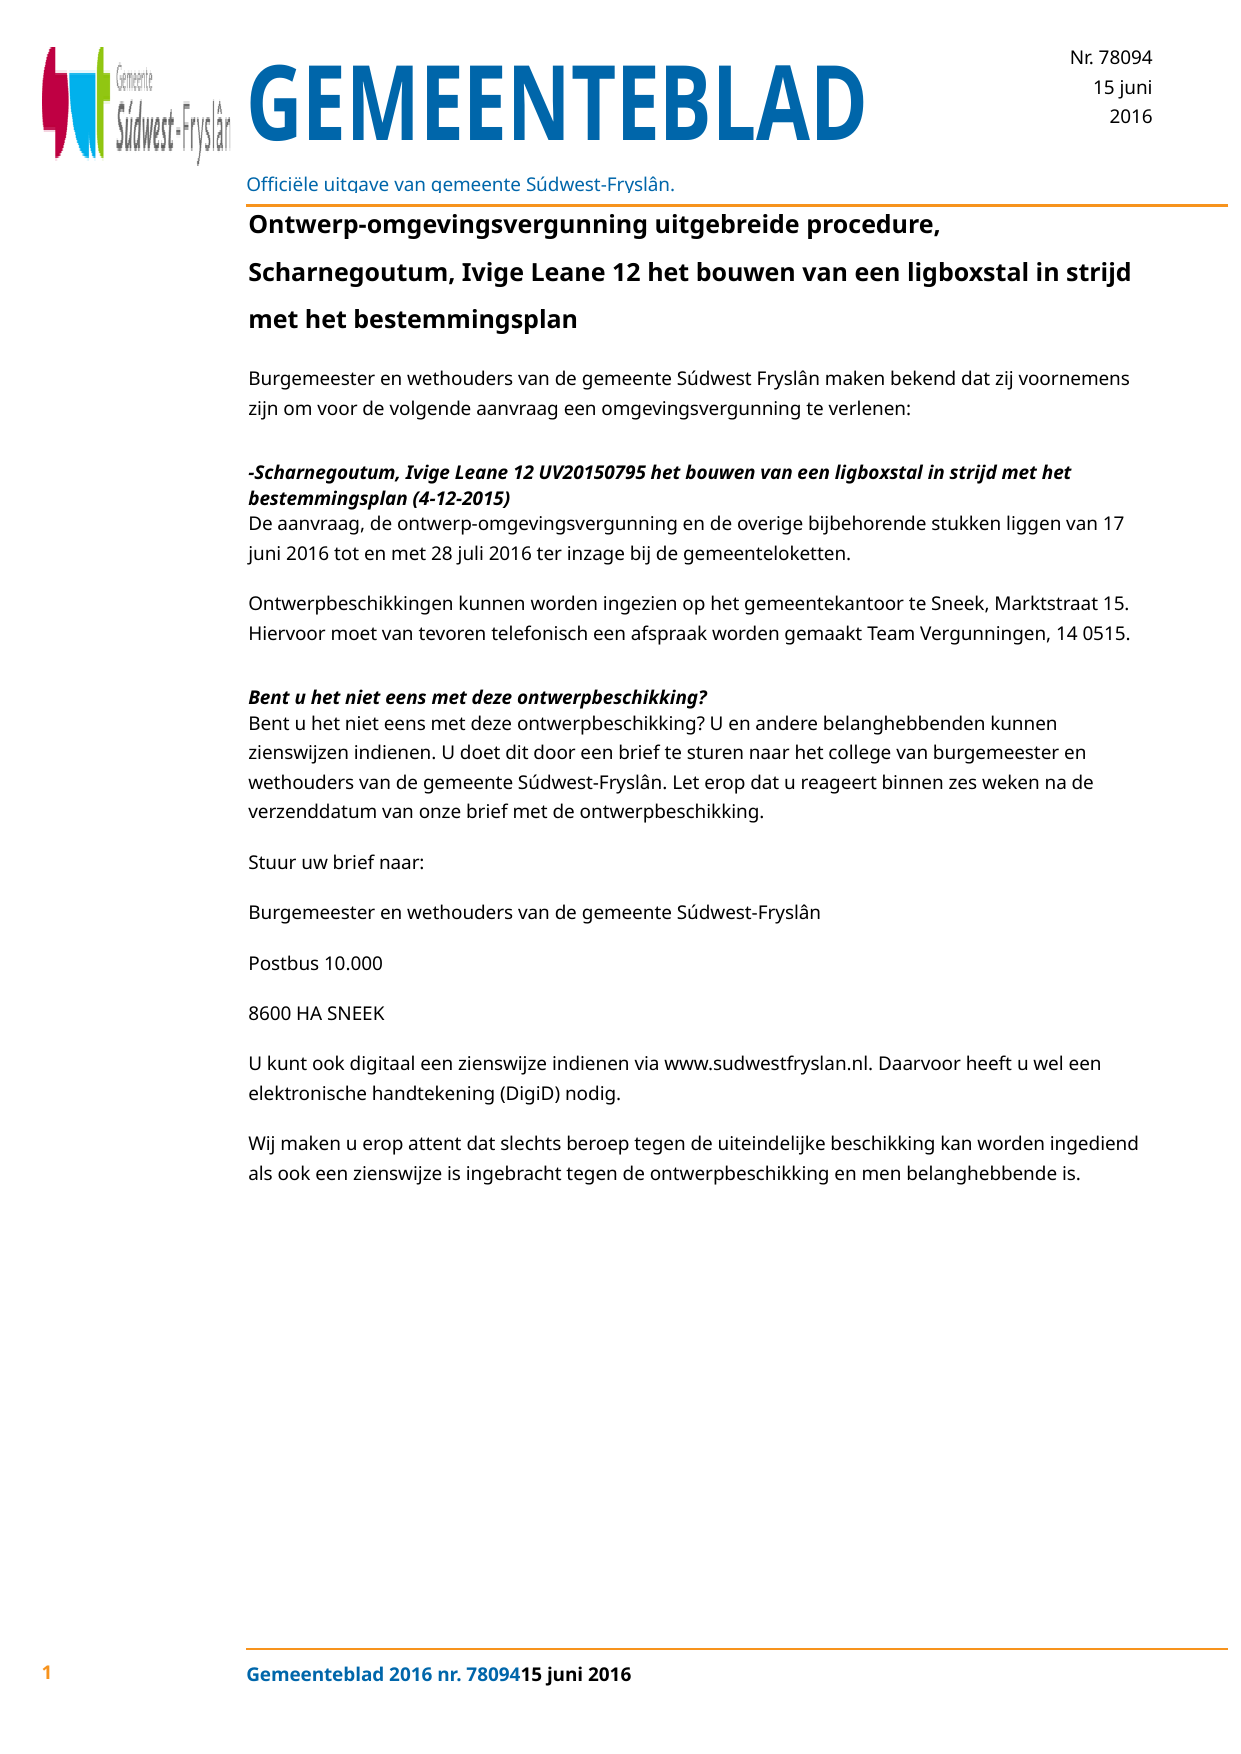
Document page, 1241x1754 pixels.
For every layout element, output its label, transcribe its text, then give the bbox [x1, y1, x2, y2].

text Bent u het niet eens met deze ontwerpbeschikking? U en andere belanghebbenden kunnen zienswijzen indienen. U doet dit door een brief te sturen naar het college van burgemeester en wethouders van de gemeente Súdwest-Fryslân. Let erop dat u reageert binnen zes weken na de verzenddatum van onze brief met de ontwerpbeschikking. [248, 710, 1152, 824]
text 8600 HA SNEEK [248, 1000, 1152, 1026]
text Wij maken u erop attent dat slechts beroep tegen de uiteindelijke beschikking kan worden ingediend als ook een zienswijze is ingebracht tegen de ontwerpbeschikking en men belanghebbende is. [248, 1131, 1152, 1186]
text Ontwerpbeschikkingen kunnen worden ingezien op het gemeentekantoor te Sneek, Marktstraat 15. Hiervoor moet van tevoren telefonisch een afspraak worden gemaakt Team Vergunningen, 14 0515. [248, 591, 1152, 646]
text Stuur uw brief naar: [248, 849, 1152, 875]
text Burgemeester en wethouders van de gemeente Súdwest-Fryslân [248, 899, 1152, 925]
text Ontwerp-omgevingsvergunning uitgebreide procedure, Scharnegoutum, Ivige Leane 12 het bouwen van een ligboxstal in strijd met het bestemmingsplan [248, 207, 1152, 336]
picture [41, 47, 231, 172]
text Postbus 10.000 [248, 950, 1152, 976]
text Burgemeester en wethouders van de gemeente Súdwest Fryslân maken bekend dat zij voornemens zijn om voor de volgende aanvraag een omgevingsvergunning te verlenen: [248, 366, 1152, 421]
text Bent u het niet eens met deze ontwerpbeschikking? [248, 684, 1152, 710]
text De aanvraag, de ontwerp-omgevingsvergunning en de overige bijbehorende stukken liggen van 17 juni 2016 tot en met 28 juli 2016 ter inzage bij de gemeenteloketten. [248, 511, 1152, 566]
text U kunt ook digitaal een zienswijze indienen via www.sudwestfryslan.nl. Daarvoor heeft u wel een elektronische handtekening (DigiD) nodig. [248, 1051, 1152, 1106]
text -Scharnegoutum, Ivige Leane 12 UV20150795 het bouwen van een ligboxstal in strijd met het bestemmingsplan (4-12-2015) [248, 459, 1152, 511]
